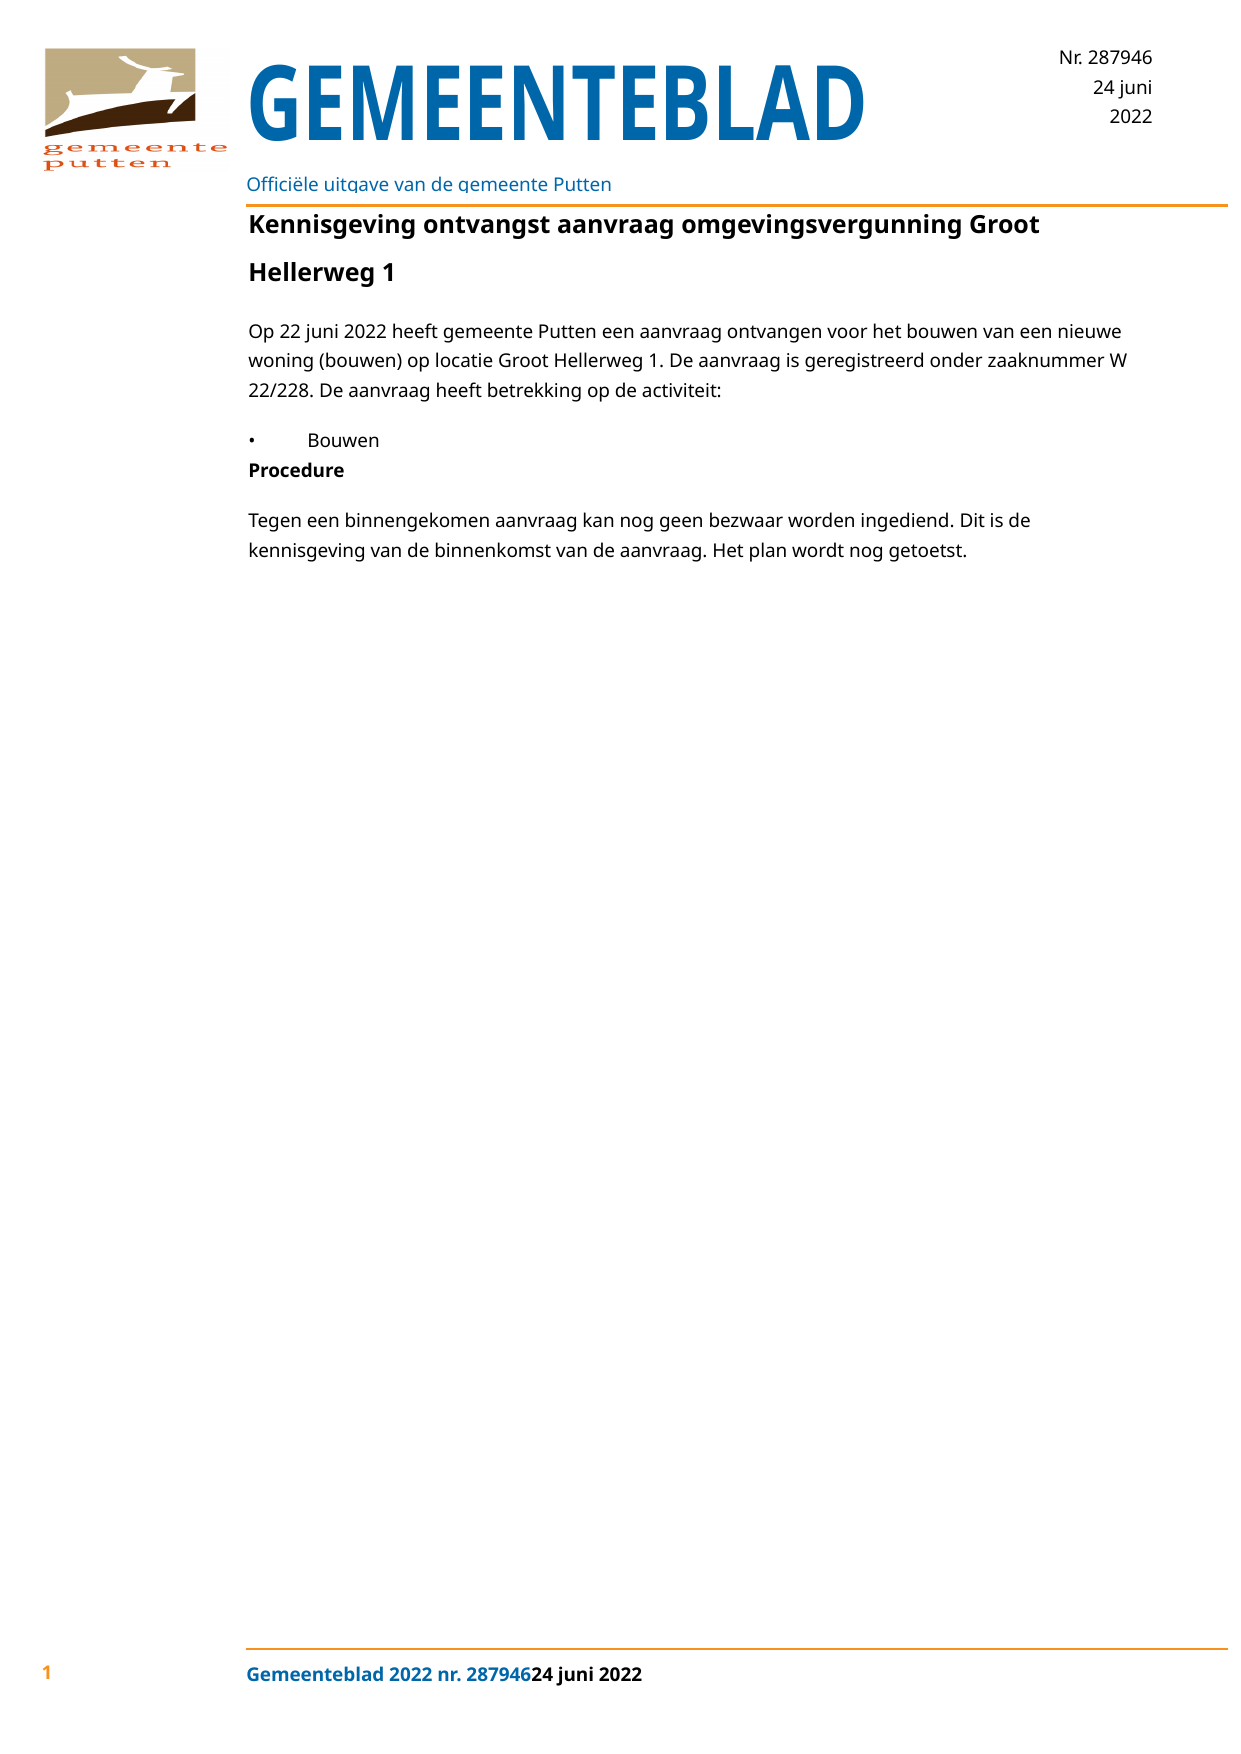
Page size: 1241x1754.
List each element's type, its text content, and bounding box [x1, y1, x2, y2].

list Bouwen [248, 427, 1152, 453]
text Kennisgeving ontvangst aanvraag omgevingsvergunning Groot Hellerweg 1 [248, 207, 1152, 288]
text Tegen een binnengekomen aanvraag kan nog geen bezwaar worden ingediend. Dit is de kennisgeving van de binnenkomst van de aanvraag. Het plan wordt nog getoetst. [248, 507, 1152, 563]
picture [41, 47, 231, 172]
text Procedure [248, 457, 1152, 483]
text Op 22 juni 2022 heeft gemeente Putten een aanvraag ontvangen voor het bouwen van een nieuwe woning (bouwen) op locatie Groot Hellerweg 1. De aanvraag is geregistreerd onder zaaknummer W 22/228. De aanvraag heeft betrekking op de activiteit: [248, 318, 1152, 403]
